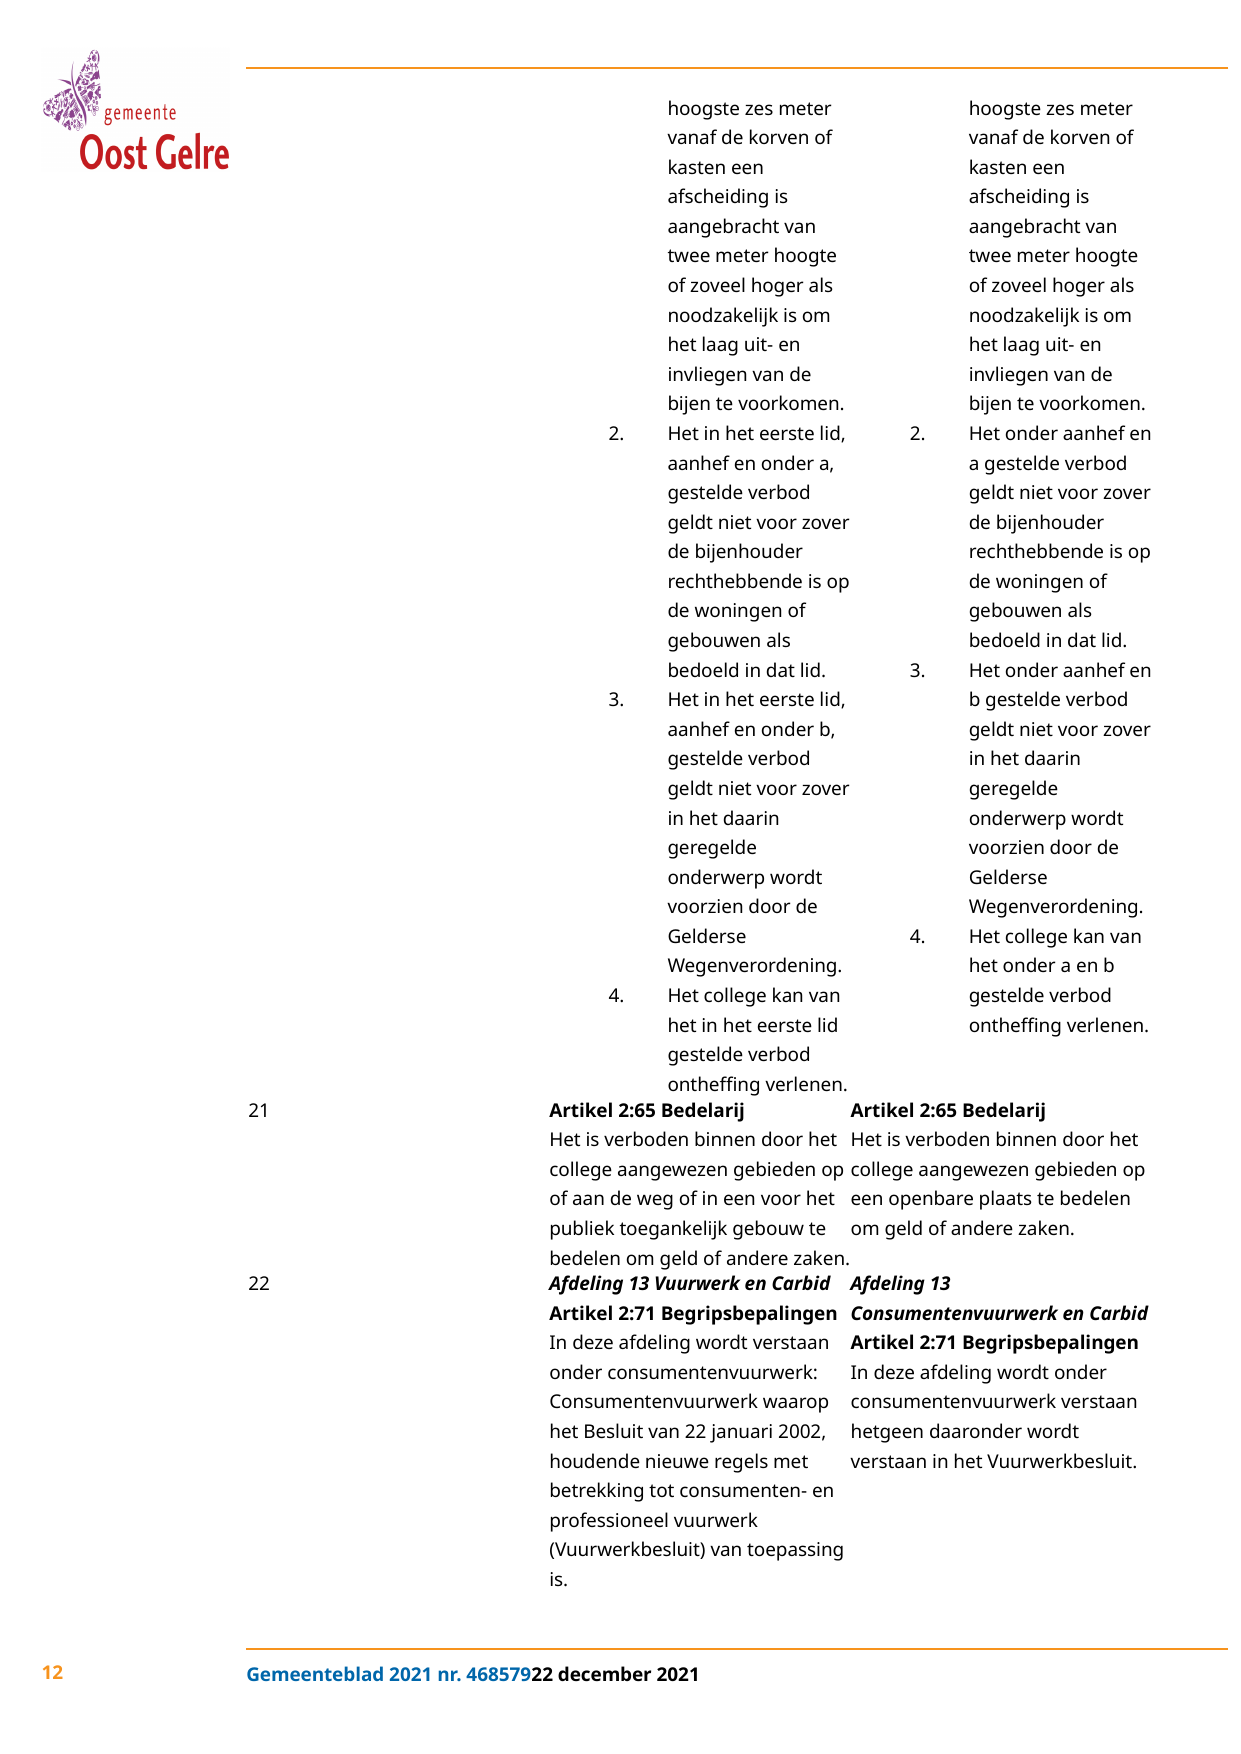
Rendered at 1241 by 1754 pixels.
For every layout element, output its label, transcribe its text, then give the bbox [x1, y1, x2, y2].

table_cell Afdeling 13 Consumentenvuurwerk en Carbid Artikel 2:71 Begripsbepalingen In deze afdeling wordt onder consumentenvuurwerk verstaan hetgeen daaronder wordt verstaan in het Vuurwerkbesluit. [850, 1270, 1152, 1592]
table_cell Artikel 2:65 Bedelarij Het is verboden binnen door het college aangewezen gebieden op een openbare plaats te bedelen om geld of andere zaken. [850, 1097, 1152, 1270]
table_cell hoogste zes meter vanaf de korven of kasten een afscheiding is aangebracht van twee meter hoogte of zoveel hoger als noodzakelijk is om het laag uit- en invliegen van de bijen te voorkomen. Het onder aanhef en a gestelde verbod geldt niet voor zover de bijenhouder rechthebbende is op de woningen of gebouwen als bedoeld in dat lid. Het onder aanhef en b gestelde verbod geldt niet voor zover in het daarin geregelde onderwerp wordt voorzien door de Gelderse Wegenverordening. Het college kan van het onder a en b gestelde verbod ontheffing verlenen. [850, 95, 1152, 1097]
table_cell 21 [248, 1097, 549, 1270]
table_cell [248, 95, 549, 1097]
table_cell 22 [248, 1270, 549, 1592]
table_cell Artikel 2:65 Bedelarij Het is verboden binnen door het college aangewezen gebieden op of aan de weg of in een voor het publiek toegankelijk gebouw te bedelen om geld of andere zaken. [549, 1097, 850, 1270]
table_cell hoogste zes meter vanaf de korven of kasten een afscheiding is aangebracht van twee meter hoogte of zoveel hoger als noodzakelijk is om het laag uit- en invliegen van de bijen te voorkomen. Het in het eerste lid, aanhef en onder a, gestelde verbod geldt niet voor zover de bijenhouder rechthebbende is op de woningen of gebouwen als bedoeld in dat lid. Het in het eerste lid, aanhef en onder b, gestelde verbod geldt niet voor zover in het daarin geregelde onderwerp wordt voorzien door de Gelderse Wegenverordening. Het college kan van het in het eerste lid gestelde verbod ontheffing verlenen. [549, 95, 850, 1097]
picture [41, 47, 231, 172]
table_cell Afdeling 13 Vuurwerk en Carbid Artikel 2:71 Begripsbepalingen In deze afdeling wordt verstaan onder consumentenvuurwerk: Consumentenvuurwerk waarop het Besluit van 22 januari 2002, houdende nieuwe regels met betrekking tot consumenten- en professioneel vuurwerk (Vuurwerkbesluit) van toepassing is. [549, 1270, 850, 1592]
